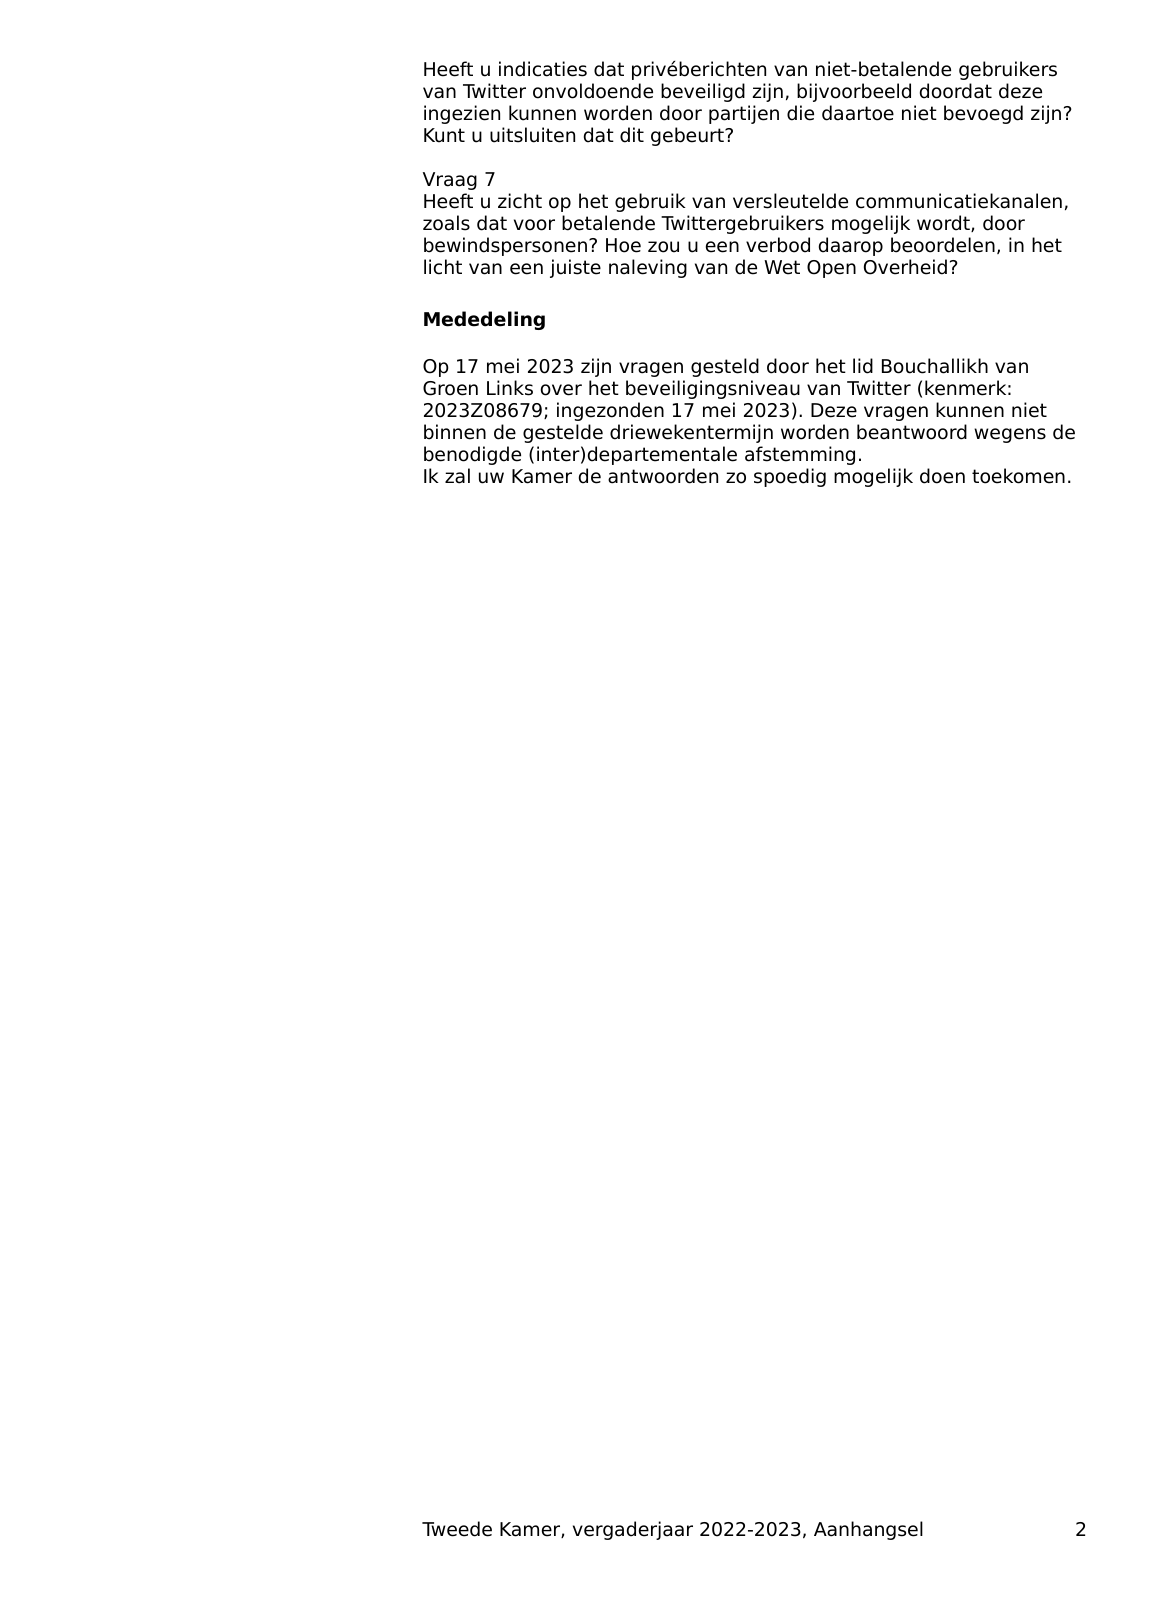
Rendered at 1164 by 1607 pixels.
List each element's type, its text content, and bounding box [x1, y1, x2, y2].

text Op 17 mei 2023 zijn vragen gesteld door het lid Bouchallikh van Groen Links over het beveiligingsniveau van Twitter (kenmerk: 2023Z08679; ingezonden 17 mei 2023). Deze vragen kunnen niet binnen de gestelde driewekentermijn worden beantwoord wegens de benodigde (inter)departementale afstemming. [422, 356, 1087, 466]
text Heeft u indicaties dat privéberichten van niet-betalende gebruikers van Twitter onvoldoende beveiligd zijn, bijvoorbeeld doordat deze ingezien kunnen worden door partijen die daartoe niet bevoegd zijn? Kunt u uitsluiten dat dit gebeurt? [422, 59, 1087, 147]
text Heeft u zicht op het gebruik van versleutelde communicatiekanalen, zoals dat voor betalende Twittergebruikers mogelijk wordt, door bewindspersonen? Hoe zou u een verbod daarop beoordelen, in het licht van een juiste naleving van de Wet Open Overheid? [422, 191, 1087, 279]
subtitle Mededeling [422, 309, 1087, 331]
text Ik zal uw Kamer de antwoorden zo spoedig mogelijk doen toekomen. [422, 466, 1087, 488]
text Vraag 7 [422, 169, 1087, 191]
